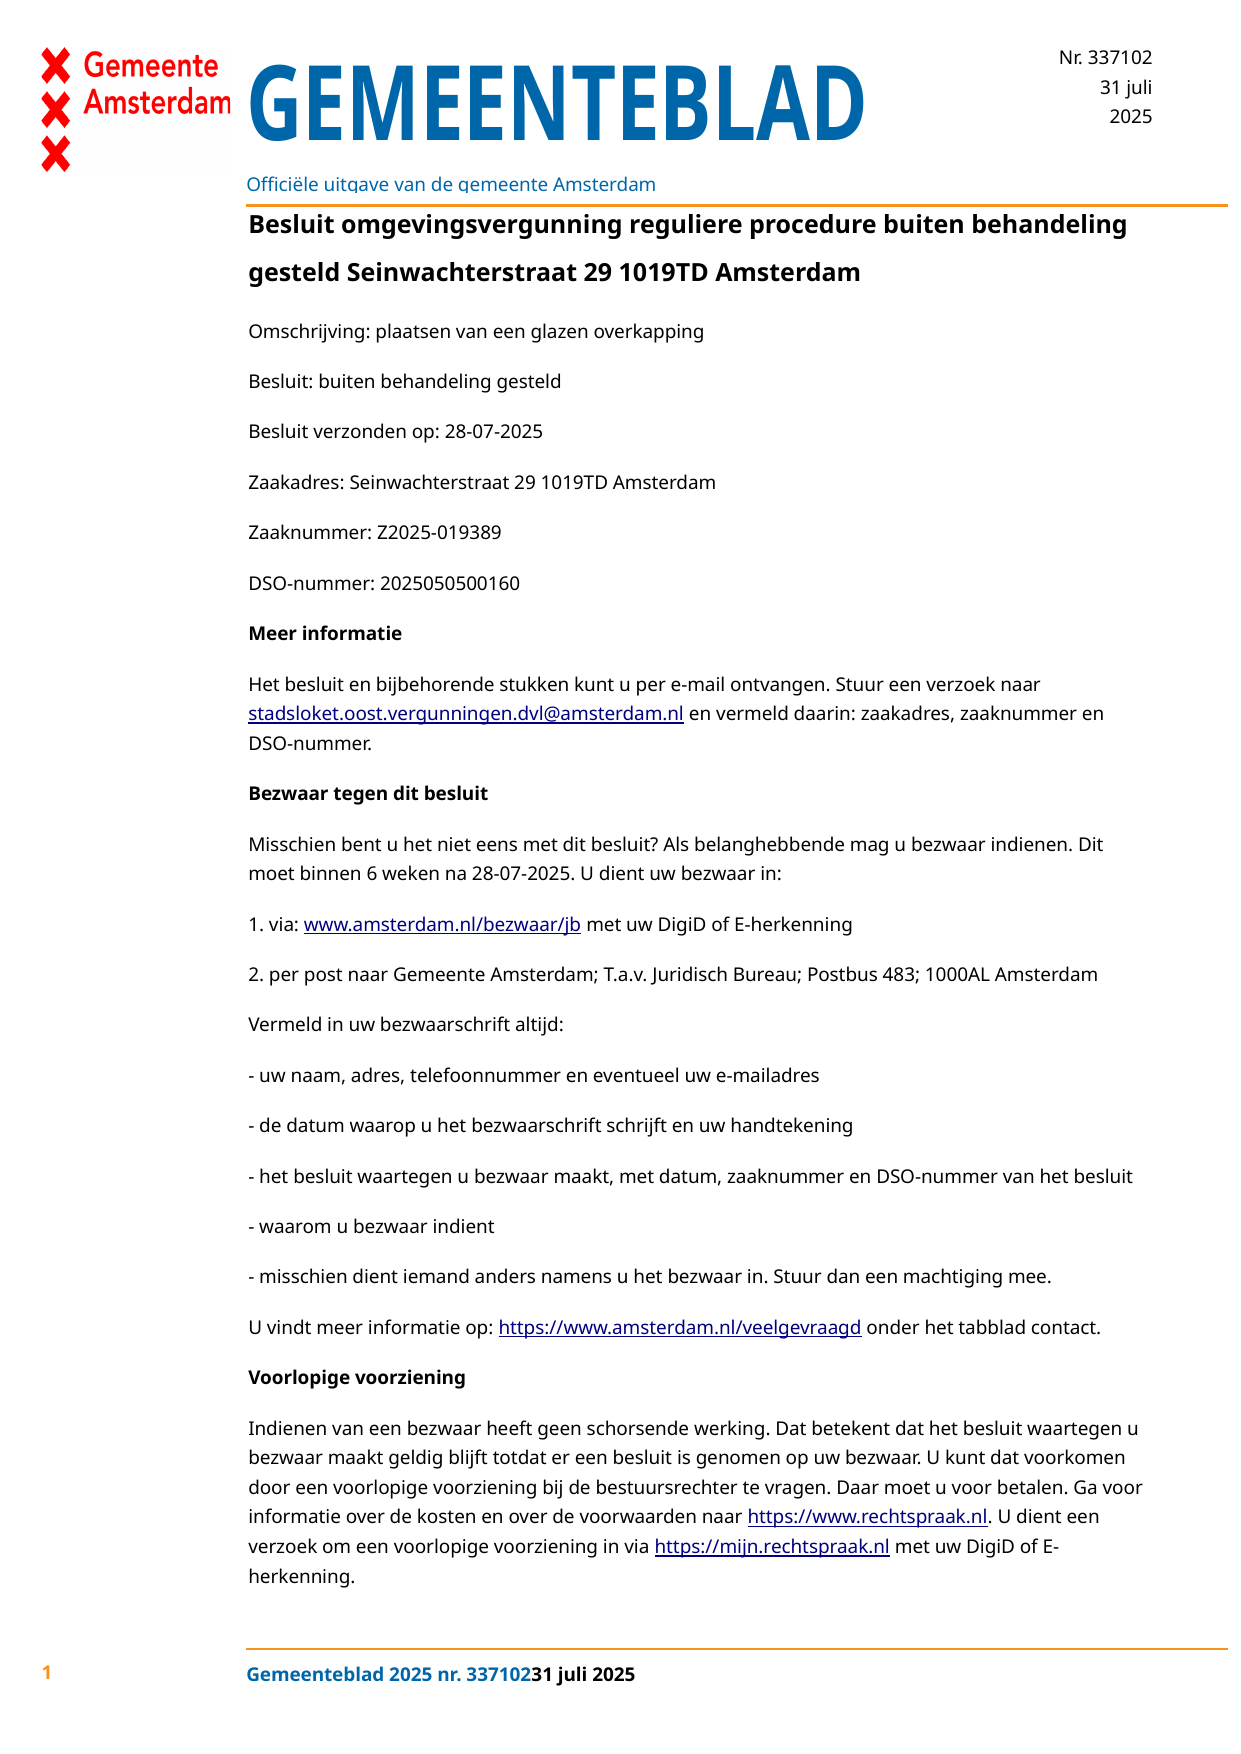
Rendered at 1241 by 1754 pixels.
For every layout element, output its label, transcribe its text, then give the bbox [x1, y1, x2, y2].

text Vermeld in uw bezwaarschrift altijd: [248, 1012, 1152, 1037]
text DSO-nummer: 2025050500160 [248, 570, 1152, 596]
text - misschien dient iemand anders namens u het bezwaar in. Stuur dan een machtiging mee. [248, 1264, 1152, 1289]
text - waarom u bezwaar indient [248, 1213, 1152, 1239]
text Voorlopige voorziening [248, 1364, 1152, 1390]
text 2. per post naar Gemeente Amsterdam; T.a.v. Juridisch Bureau; Postbus 483; 1000AL Amsterdam [248, 961, 1152, 987]
text Bezwaar tegen dit besluit [248, 780, 1152, 806]
text Zaakadres: Seinwachterstraat 29 1019TD Amsterdam [248, 469, 1152, 495]
text Indienen van een bezwaar heeft geen schorsende werking. Dat betekent dat het besluit waartegen u bezwaar maakt geldig blijft totdat er een besluit is genomen op uw bezwaar. U kunt dat voorkomen door een voorlopige voorziening bij de bestuursrechter te vragen. Daar moet u voor betalen. Ga voor informatie over de kosten en over de voorwaarden naar https://www.rechtspraak.nl. U dient een verzoek om een voorlopige voorziening in via https://mijn.rechtspraak.nl met uw DigiD of E-herkenning. [248, 1415, 1152, 1589]
text Besluit verzonden op: 28-07-2025 [248, 419, 1152, 444]
text Misschien bent u het niet eens met dit besluit? Als belanghebbende mag u bezwaar indienen. Dit moet binnen 6 weken na 28-07-2025. U dient uw bezwaar in: [248, 831, 1152, 886]
text 1. via: www.amsterdam.nl/bezwaar/jb met uw DigiD of E-herkenning [248, 911, 1152, 937]
text Meer informatie [248, 620, 1152, 646]
text Besluit: buiten behandeling gesteld [248, 368, 1152, 394]
text Zaaknummer: Z2025-019389 [248, 519, 1152, 545]
text Het besluit en bijbehorende stukken kunt u per e-mail ontvangen. Stuur een verzoek naar stadsloket.oost.vergunningen.dvl@amsterdam.nl en vermeld daarin: zaakadres, zaaknummer en DSO-nummer. [248, 671, 1152, 756]
picture [41, 47, 231, 172]
text - uw naam, adres, telefoonnummer en eventueel uw e-mailadres [248, 1062, 1152, 1088]
text - het besluit waartegen u bezwaar maakt, met datum, zaaknummer en DSO-nummer van het besluit [248, 1163, 1152, 1189]
text U vindt meer informatie op: https://www.amsterdam.nl/veelgevraagd onder het tabblad contact. [248, 1314, 1152, 1340]
text Omschrijving: plaatsen van een glazen overkapping [248, 318, 1152, 344]
text Besluit omgevingsvergunning reguliere procedure buiten behandeling gesteld Seinwachterstraat 29 1019TD Amsterdam [248, 207, 1152, 288]
text - de datum waarop u het bezwaarschrift schrijft en uw handtekening [248, 1112, 1152, 1138]
